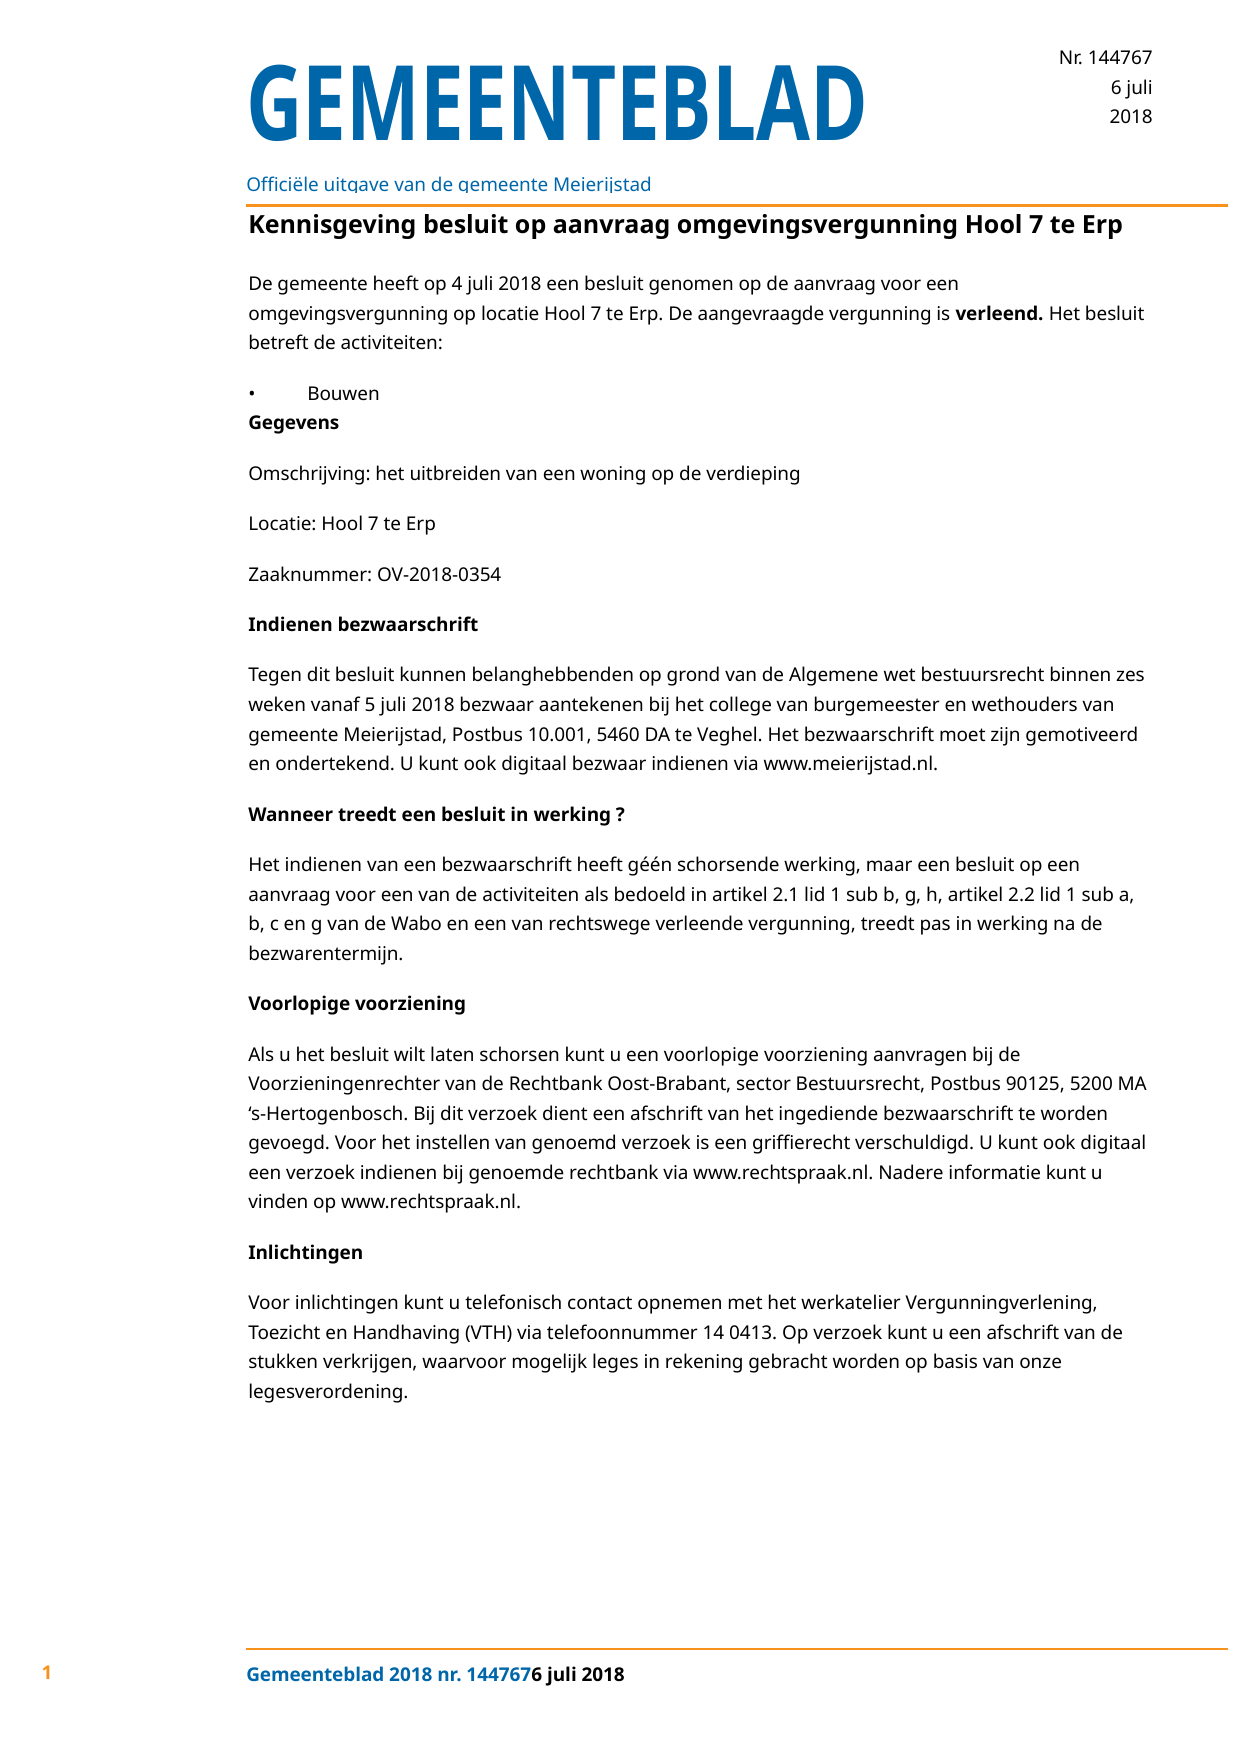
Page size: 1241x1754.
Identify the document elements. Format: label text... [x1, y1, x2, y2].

text Voor inlichtingen kunt u telefonisch contact opnemen met het werkatelier Vergunningverlening, Toezicht en Handhaving (VTH) via telefoonnummer 14 0413. Op verzoek kunt u een afschrift van de stukken verkrijgen, waarvoor mogelijk leges in rekening gebracht worden op basis van onze legesverordening. [248, 1289, 1152, 1404]
text Wanneer treedt een besluit in werking ? [248, 801, 1152, 826]
text Locatie: Hool 7 te Erp [248, 510, 1152, 536]
text Tegen dit besluit kunnen belanghebbenden op grond van de Algemene wet bestuursrecht binnen zes weken vanaf 5 juli 2018 bezwaar aantekenen bij het college van burgemeester en wethouders van gemeente Meierijstad, Postbus 10.001, 5460 DA te Veghel. Het bezwaarschrift moet zijn gemotiveerd en ondertekend. U kunt ook digitaal bezwaar indienen via www.meierijstad.nl. [248, 662, 1152, 776]
text Kennisgeving besluit op aanvraag omgevingsvergunning Hool 7 te Erp [248, 207, 1152, 241]
text Indienen bezwaarschrift [248, 611, 1152, 637]
picture [41, 47, 231, 172]
text De gemeente heeft op 4 juli 2018 een besluit genomen op de aanvraag voor een omgevingsvergunning op locatie Hool 7 te Erp. De aangevraagde vergunning is verleend. Het besluit betreft de activiteiten: [248, 270, 1152, 355]
text Het indienen van een bezwaarschrift heeft géén schorsende werking, maar een besluit op een aanvraag voor een van de activiteiten als bedoeld in artikel 2.1 lid 1 sub b, g, h, artikel 2.2 lid 1 sub a, b, c en g van de Wabo en een van rechtswege verleende vergunning, treedt pas in werking na de bezwarentermijn. [248, 851, 1152, 966]
list Bouwen [248, 380, 1152, 406]
text Zaaknummer: OV-2018-0354 [248, 561, 1152, 586]
text Inlichtingen [248, 1239, 1152, 1265]
text Omschrijving: het uitbreiden van een woning op de verdieping [248, 460, 1152, 486]
text Gegevens [248, 409, 1152, 435]
text Voorlopige voorziening [248, 990, 1152, 1016]
text Als u het besluit wilt laten schorsen kunt u een voorlopige voorziening aanvragen bij de Voorzieningenrechter van de Rechtbank Oost-Brabant, sector Bestuursrecht, Postbus 90125, 5200 MA ‘s-Hertogenbosch. Bij dit verzoek dient een afschrift van het ingediende bezwaarschrift te worden gevoegd. Voor het instellen van genoemd verzoek is een griffierecht verschuldigd. U kunt ook digitaal een verzoek indienen bij genoemde rechtbank via www.rechtspraak.nl. Nadere informatie kunt u vinden op www.rechtspraak.nl. [248, 1041, 1152, 1214]
